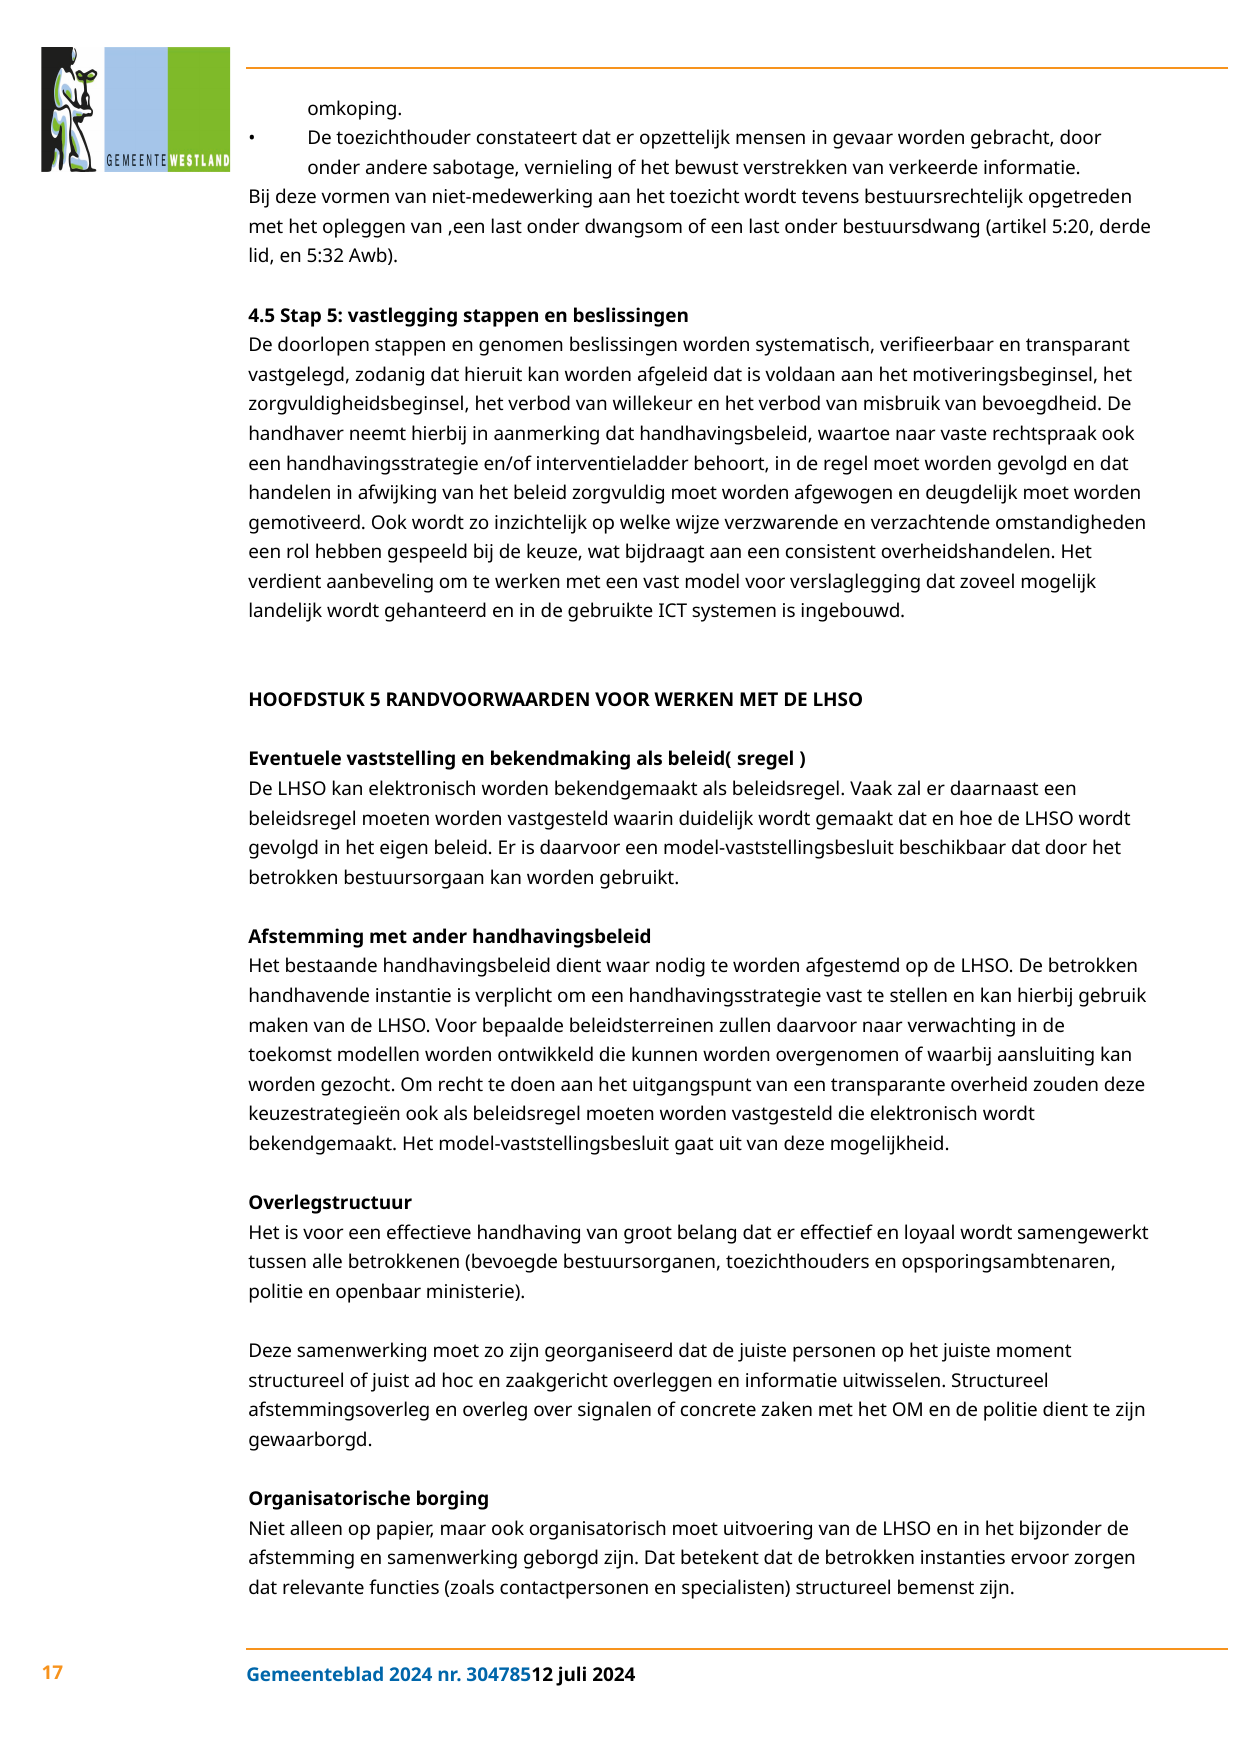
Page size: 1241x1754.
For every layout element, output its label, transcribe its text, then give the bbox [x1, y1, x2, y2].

text De doorlopen stappen en genomen beslissingen worden systematisch, verifieerbaar en transparant vastgelegd, zodanig dat hieruit kan worden afgeleid dat is voldaan aan het motiveringsbeginsel, het zorgvuldigheidsbeginsel, het verbod van willekeur en het verbod van misbruik van bevoegdheid. De handhaver neemt hierbij in aanmerking dat handhavingsbeleid, waartoe naar vaste rechtspraak ook een handhavingsstrategie en/of interventieladder behoort, in de regel moet worden gevolgd en dat handelen in afwijking van het beleid zorgvuldig moet worden afgewogen en deugdelijk moet worden gemotiveerd. Ook wordt zo inzichtelijk op welke wijze verzwarende en verzachtende omstandigheden een rol hebben gespeeld bij de keuze, wat bijdraagt aan een consistent overheidshandelen. Het verdient aanbeveling om te werken met een vast model voor verslaglegging dat zoveel mogelijk landelijk wordt gehanteerd en in de gebruikte ICT systemen is ingebouwd. [248, 331, 1152, 623]
text Organisatorische borging [248, 1485, 1152, 1511]
text Het is voor een effectieve handhaving van groot belang dat er effectief en loyaal wordt samengewerkt tussen alle betrokkenen (bevoegde bestuursorganen, toezichthouders en opsporingsambtenaren, politie en openbaar ministerie). [248, 1219, 1152, 1304]
text HOOFDSTUK 5 RANDVOORWAARDEN VOOR WERKEN MET DE LHSO [248, 686, 1152, 712]
text Het bestaande handhavingsbeleid dient waar nodig te worden afgestemd op de LHSO. De betrokken handhavende instantie is verplicht om een handhavingsstrategie vast te stellen en kan hierbij gebruik maken van de LHSO. Voor bepaalde beleidsterreinen zullen daarvoor naar verwachting in de toekomst modellen worden ontwikkeld die kunnen worden overgenomen of waarbij aansluiting kan worden gezocht. Om recht te doen aan het uitgangspunt van een transparante overheid zouden deze keuzestrategieën ook als beleidsregel moeten worden vastgesteld die elektronisch wordt bekendgemaakt. Het model-vaststellingsbesluit gaat uit van deze mogelijkheid. [248, 953, 1152, 1156]
list De toezichthouder constateert dat er opzettelijk mensen in gevaar worden gebracht, door onder andere sabotage, vernieling of het bewust verstrekken van verkeerde informatie. [248, 124, 1152, 180]
text Overlegstructuur [248, 1189, 1152, 1215]
list omkoping. [248, 95, 1152, 121]
text 4.5 Stap 5: vastlegging stappen en beslissingen [248, 302, 1152, 328]
text Niet alleen op papier, maar ook organisatorisch moet uitvoering van de LHSO en in het bijzonder de afstemming en samenwerking geborgd zijn. Dat betekent dat de betrokken instanties ervoor zorgen dat relevante functies (zoals contactpersonen en specialisten) structureel bemenst zijn. [248, 1515, 1152, 1600]
picture [41, 47, 231, 172]
text Afstemming met ander handhavingsbeleid [248, 923, 1152, 949]
text Deze samenwerking moet zo zijn georganiseerd dat de juiste personen op het juiste moment structureel of juist ad hoc en zaakgericht overleggen en informatie uitwisselen. Structureel afstemmingsoverleg en overleg over signalen of concrete zaken met het OM en de politie dient te zijn gewaarborgd. [248, 1337, 1152, 1452]
text Bij deze vormen van niet-medewerking aan het toezicht wordt tevens bestuursrechtelijk opgetreden met het opleggen van ,een last onder dwangsom of een last onder bestuursdwang (artikel 5:20, derde lid, en 5:32 Awb). [248, 183, 1152, 268]
text De LHSO kan elektronisch worden bekendgemaakt als beleidsregel. Vaak zal er daarnaast een beleidsregel moeten worden vastgesteld waarin duidelijk wordt gemaakt dat en hoe de LHSO wordt gevolgd in het eigen beleid. Er is daarvoor een model-vaststellingsbesluit beschikbaar dat door het betrokken bestuursorgaan kan worden gebruikt. [248, 775, 1152, 890]
text Eventuele vaststelling en bekendmaking als beleid( sregel ) [248, 746, 1152, 771]
